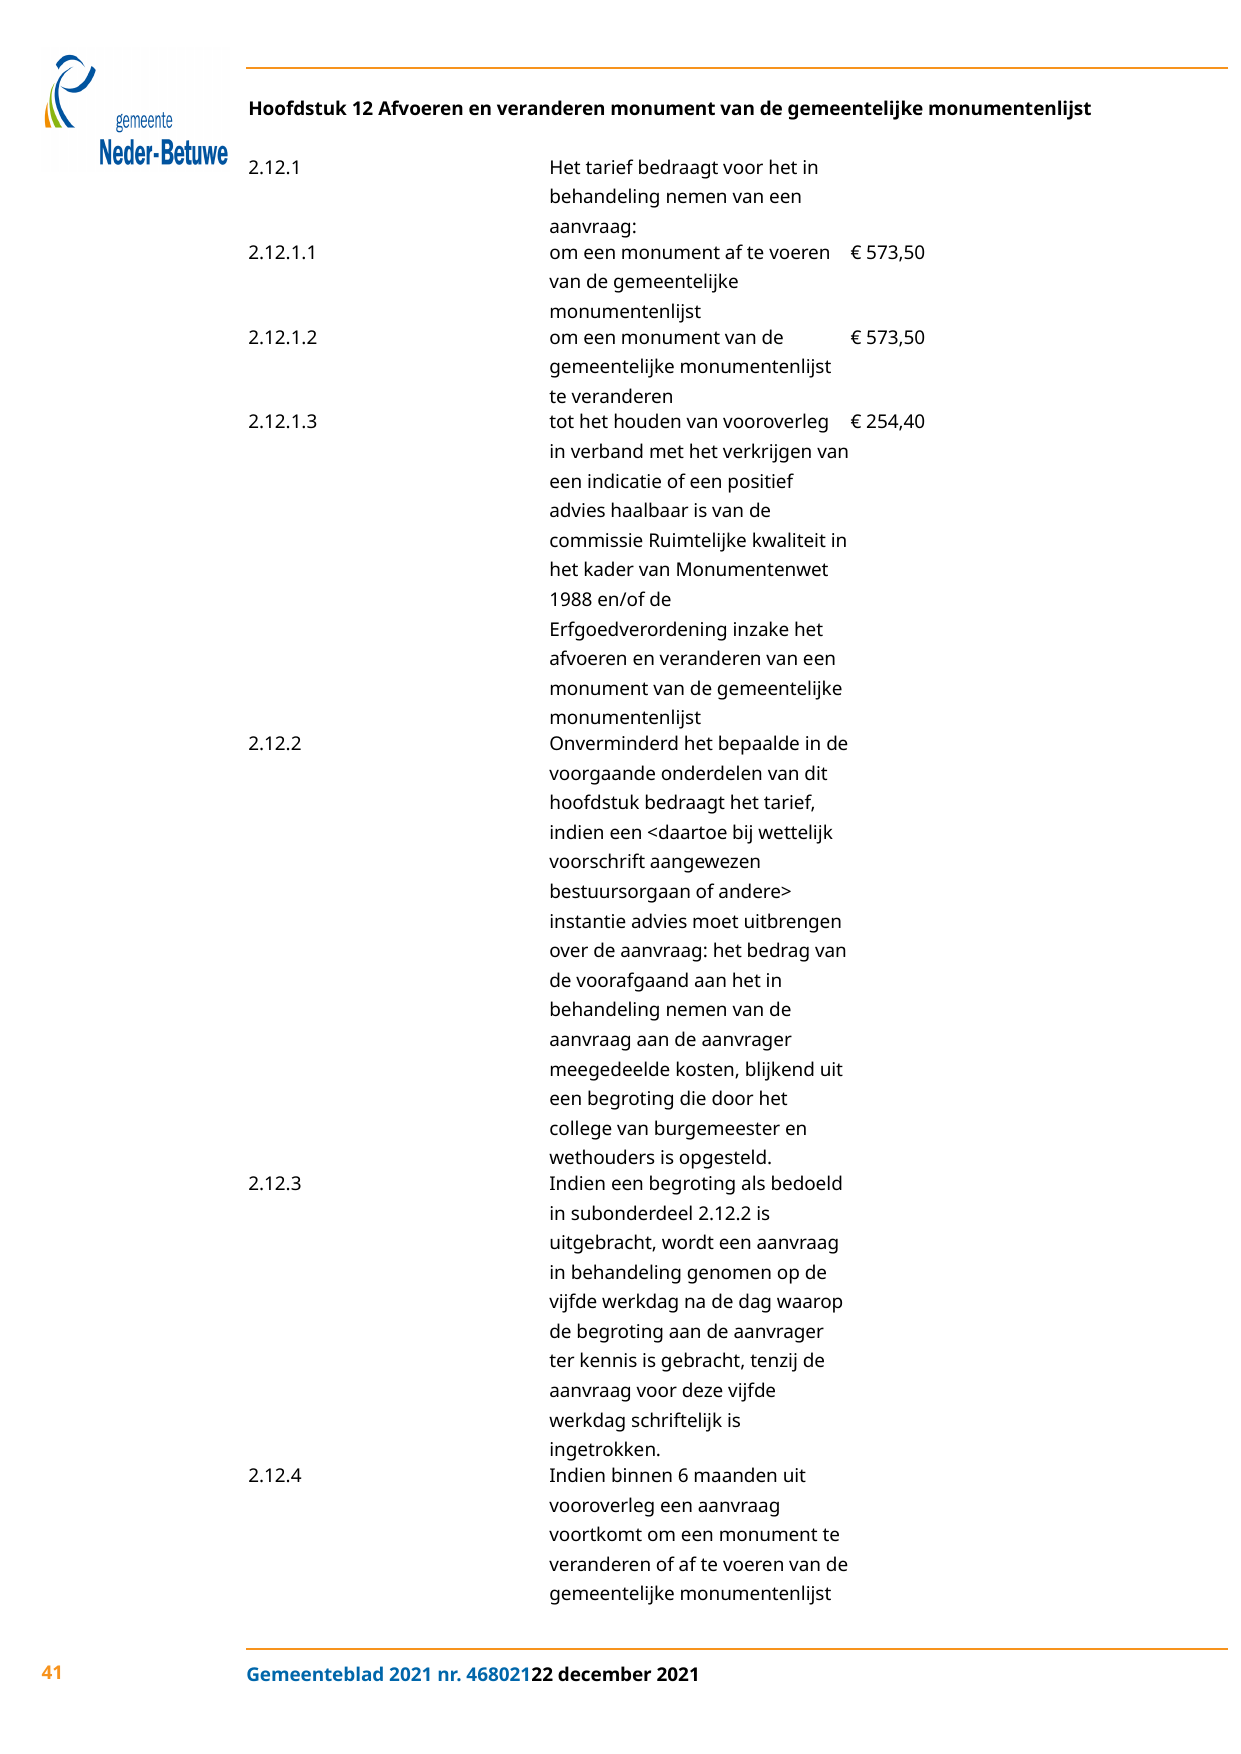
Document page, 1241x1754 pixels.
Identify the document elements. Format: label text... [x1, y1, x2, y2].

table_cell Onverminderd het bepaalde in de voorgaande onderdelen van dit hoofdstuk bedraagt het tarief, indien een <daartoe bij wettelijk voorschrift aangewezen bestuursorgaan of andere> instantie advies moet uitbrengen over de aanvraag: het bedrag van de voorafgaand aan het in behandeling nemen van de aanvraag aan de aanvrager meegedeelde kosten, blijkend uit een begroting die door het college van burgemeester en wethouders is opgesteld. [549, 730, 850, 1170]
table_cell 2.12.4 [248, 1462, 549, 1606]
table_cell 2.12.3 [248, 1170, 549, 1462]
table_cell Indien een begroting als bedoeld in subonderdeel 2.12.2 is uitgebracht, wordt een aanvraag in behandeling genomen op de vijfde werkdag na de dag waarop de begroting aan de aanvrager ter kennis is gebracht, tenzij de aanvraag voor deze vijfde werkdag schriftelijk is ingetrokken. [549, 1170, 850, 1462]
table_cell € 573,50 [850, 324, 1152, 409]
table_header [850, 154, 1152, 239]
table_cell [850, 1170, 1152, 1462]
table_cell [850, 730, 1152, 1170]
table_cell € 573,50 [850, 239, 1152, 324]
table_header 2.12.1 [248, 154, 549, 239]
table_cell tot het houden van vooroverleg in verband met het verkrijgen van een indicatie of een positief advies haalbaar is van de commissie Ruimtelijke kwaliteit in het kader van Monumentenwet 1988 en/of de Erfgoedverordening inzake het afvoeren en veranderen van een monument van de gemeentelijke monumentenlijst [549, 409, 850, 730]
table_cell [850, 1462, 1152, 1606]
table_cell 2.12.1.1 [248, 239, 549, 324]
table_cell om een monument af te voeren van de gemeentelijke monumentenlijst [549, 239, 850, 324]
picture [41, 47, 231, 172]
table_cell 2.12.1.2 [248, 324, 549, 409]
table_cell Indien binnen 6 maanden uit vooroverleg een aanvraag voortkomt om een monument te veranderen of af te voeren van de gemeentelijke monumentenlijst [549, 1462, 850, 1606]
table_cell 2.12.2 [248, 730, 549, 1170]
table_header Het tarief bedraagt voor het in behandeling nemen van een aanvraag: [549, 154, 850, 239]
table_cell € 254,40 [850, 409, 1152, 730]
table_cell om een monument van de gemeentelijke monumentenlijst te veranderen [549, 324, 850, 409]
text Hoofdstuk 12 Afvoeren en veranderen monument van de gemeentelijke monumentenlijst [248, 95, 1152, 121]
table_cell 2.12.1.3 [248, 409, 549, 730]
